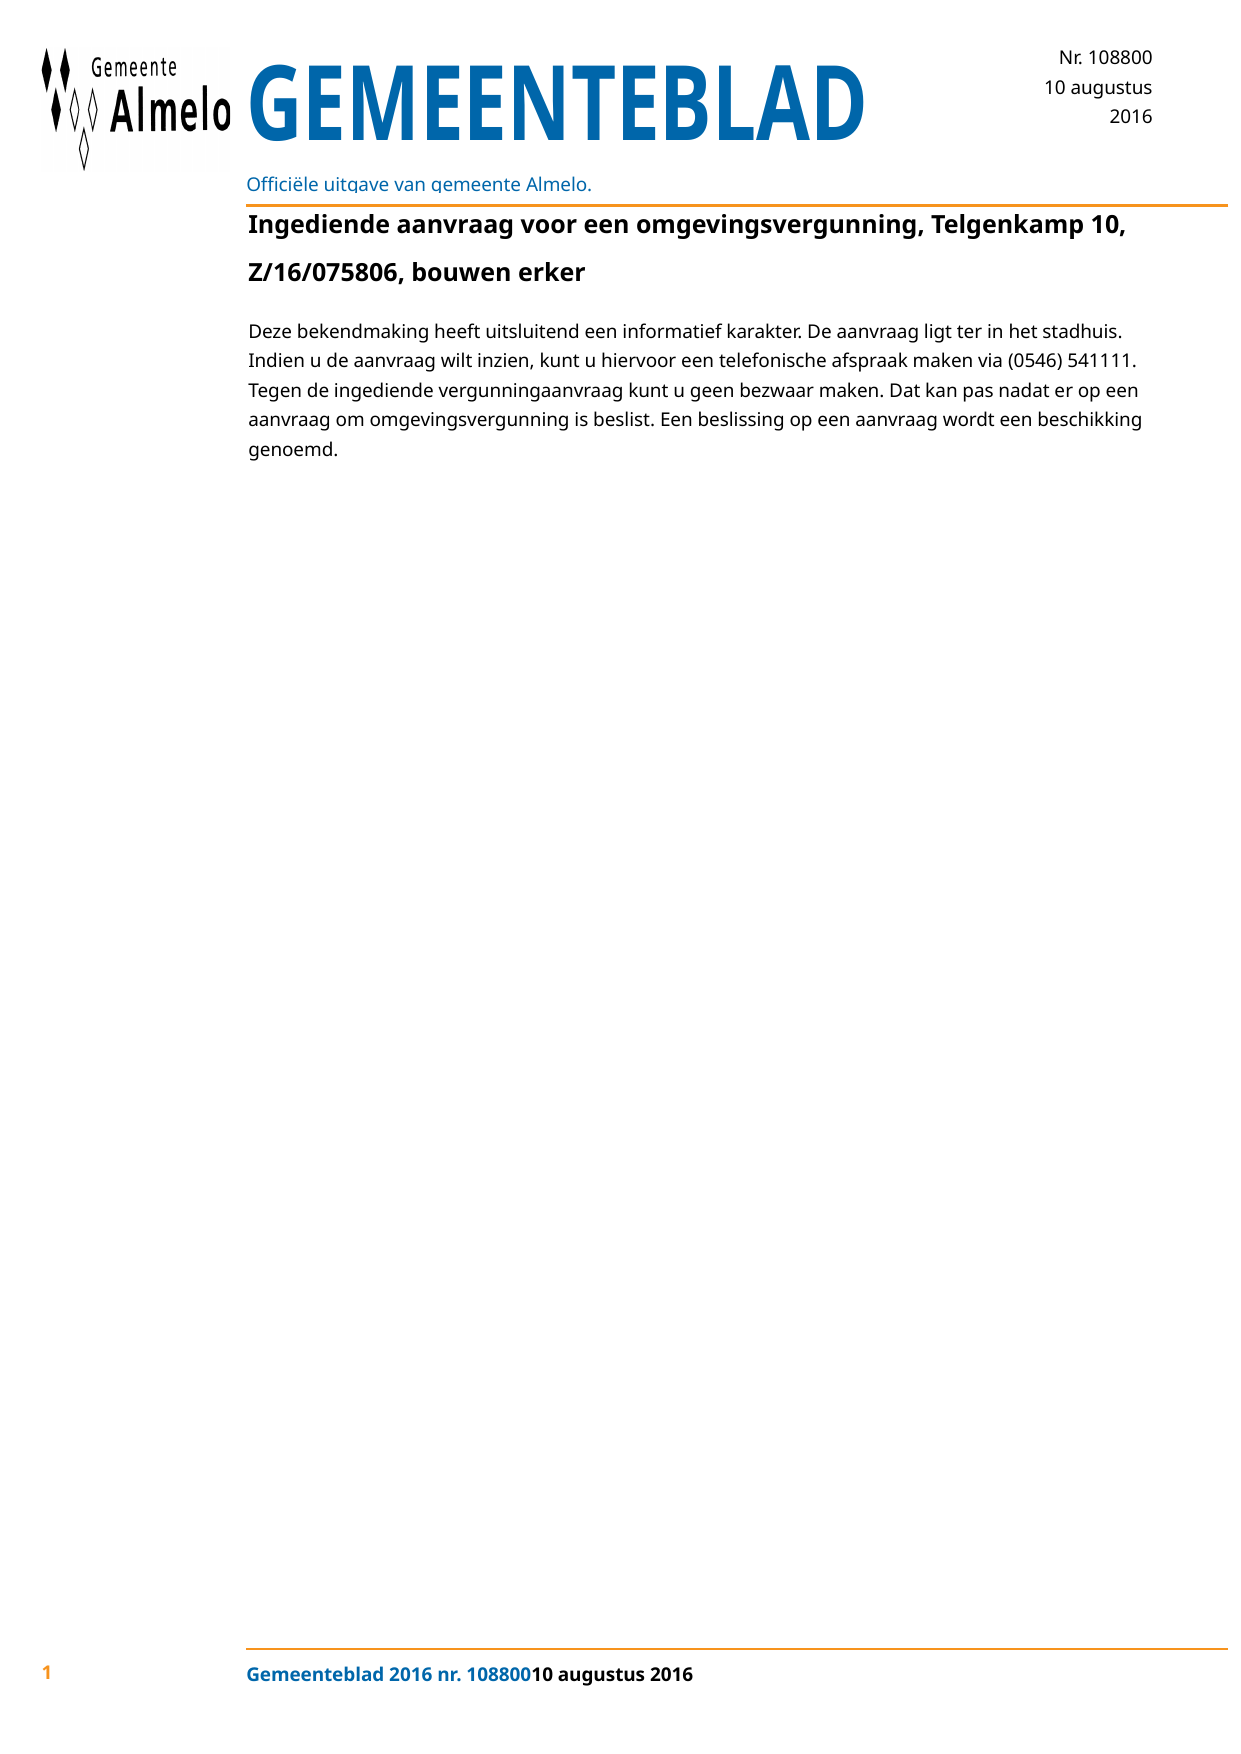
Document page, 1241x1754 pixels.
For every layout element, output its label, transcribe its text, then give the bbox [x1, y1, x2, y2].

picture [41, 47, 231, 172]
text Ingediende aanvraag voor een omgevingsvergunning, Telgenkamp 10, Z/16/075806, bouwen erker [248, 207, 1152, 288]
text Deze bekendmaking heeft uitsluitend een informatief karakter. De aanvraag ligt ter in het stadhuis. Indien u de aanvraag wilt inzien, kunt u hiervoor een telefonische afspraak maken via (0546) 541111. Tegen de ingediende vergunningaanvraag kunt u geen bezwaar maken. Dat kan pas nadat er op een aanvraag om omgevingsvergunning is beslist. Een beslissing op een aanvraag wordt een beschikking genoemd. [248, 318, 1152, 462]
